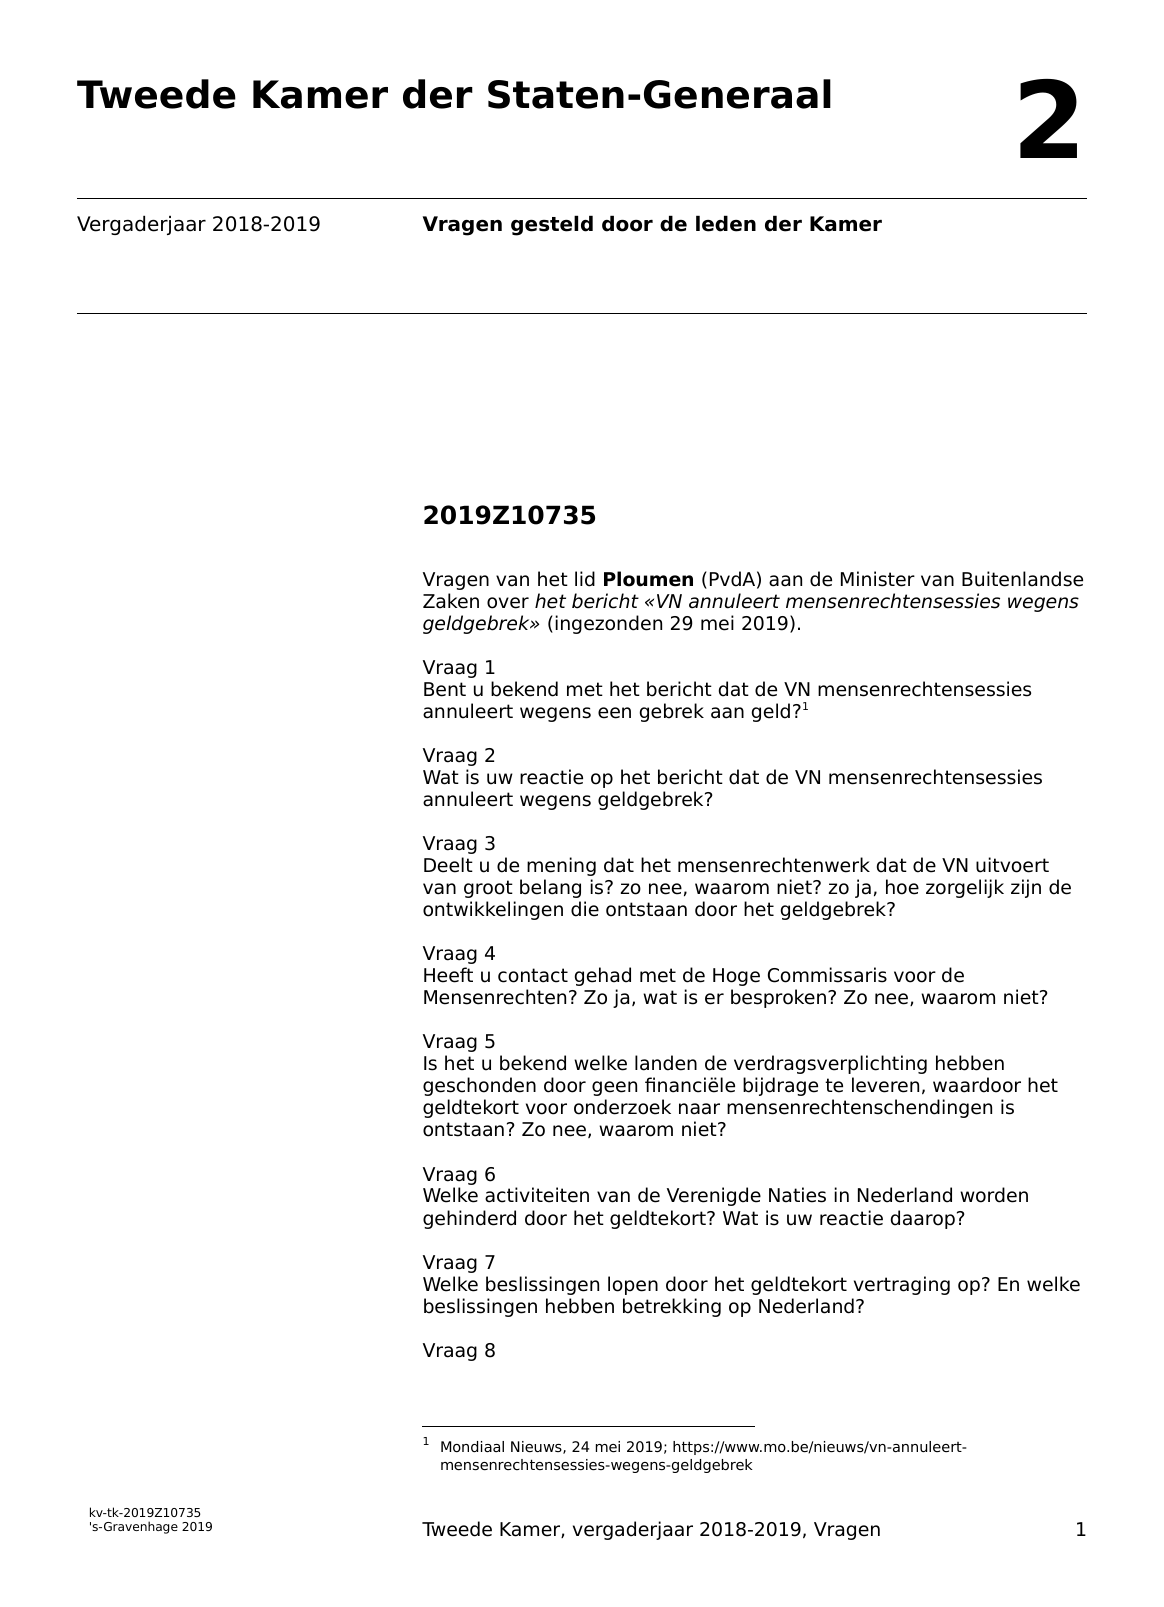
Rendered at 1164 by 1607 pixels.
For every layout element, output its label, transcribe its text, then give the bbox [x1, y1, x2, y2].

text 's-Gravenhage 2019 [88, 1520, 323, 1534]
text Welke beslissingen lopen door het geldtekort vertraging op? En welke beslissingen hebben betrekking op Nederland? [422, 1273, 1087, 1317]
text Vraag 7 [422, 1252, 1087, 1273]
text Vraag 1 [422, 657, 1087, 679]
text Deelt u de mening dat het mensenrechtenwerk dat de VN uitvoert van groot belang is? zo nee, waarom niet? zo ja, hoe zorgelijk zijn de ontwikkelingen die ontstaan door het geldgebrek? [422, 855, 1087, 921]
text kv-tk-2019Z10735 [88, 1506, 323, 1520]
text Vraag 2 [422, 745, 1087, 767]
table_header 2 [886, 59, 1087, 198]
text Vraag 3 [422, 833, 1087, 855]
text Bent u bekend met het bericht dat de VN mensenrechtensessies annuleert wegens een gebrek aan geld? [422, 679, 1087, 723]
text Wat is uw reactie op het bericht dat de VN mensenrechtensessies annuleert wegens geldgebrek? [422, 767, 1087, 811]
table_cell Vergaderjaar 2018-2019 [77, 199, 422, 313]
text Vraag 5 [422, 1031, 1087, 1053]
table_cell Vragen gesteld door de leden der Kamer [422, 199, 1087, 313]
text Is het u bekend welke landen de verdragsverplichting hebben geschonden door geen financiële bijdrage te leveren, waardoor het geldtekort voor onderzoek naar mensenrechtenschendingen is ontstaan? Zo nee, waarom niet? [422, 1053, 1087, 1141]
text Vragen van het lid Ploumen (PvdA) aan de Minister van Buitenlandse Zaken over het bericht «VN annuleert mensenrechtensessies wegens geldgebrek» (ingezonden 29 mei 2019). [422, 569, 1087, 635]
text 2019Z10735 [422, 501, 1087, 531]
text Heeft u contact gehad met de Hoge Commissaris voor de Mensenrechten? Zo ja, wat is er besproken? Zo nee, waarom niet? [422, 965, 1087, 1009]
text Vraag 6 [422, 1163, 1087, 1185]
text Vraag 8 [422, 1340, 1087, 1362]
table_header Tweede Kamer der Staten-Generaal [77, 59, 886, 198]
text Welke activiteiten van de Verenigde Naties in Nederland worden gehinderd door het geldtekort? Wat is uw reactie daarop? [422, 1185, 1087, 1229]
text Mondiaal Nieuws, 24 mei 2019; https://www.mo.be/nieuws/vn-annuleert-mensenrechtensessies-wegens-geldgebrek [422, 1435, 1087, 1474]
text Vraag 4 [422, 943, 1087, 965]
